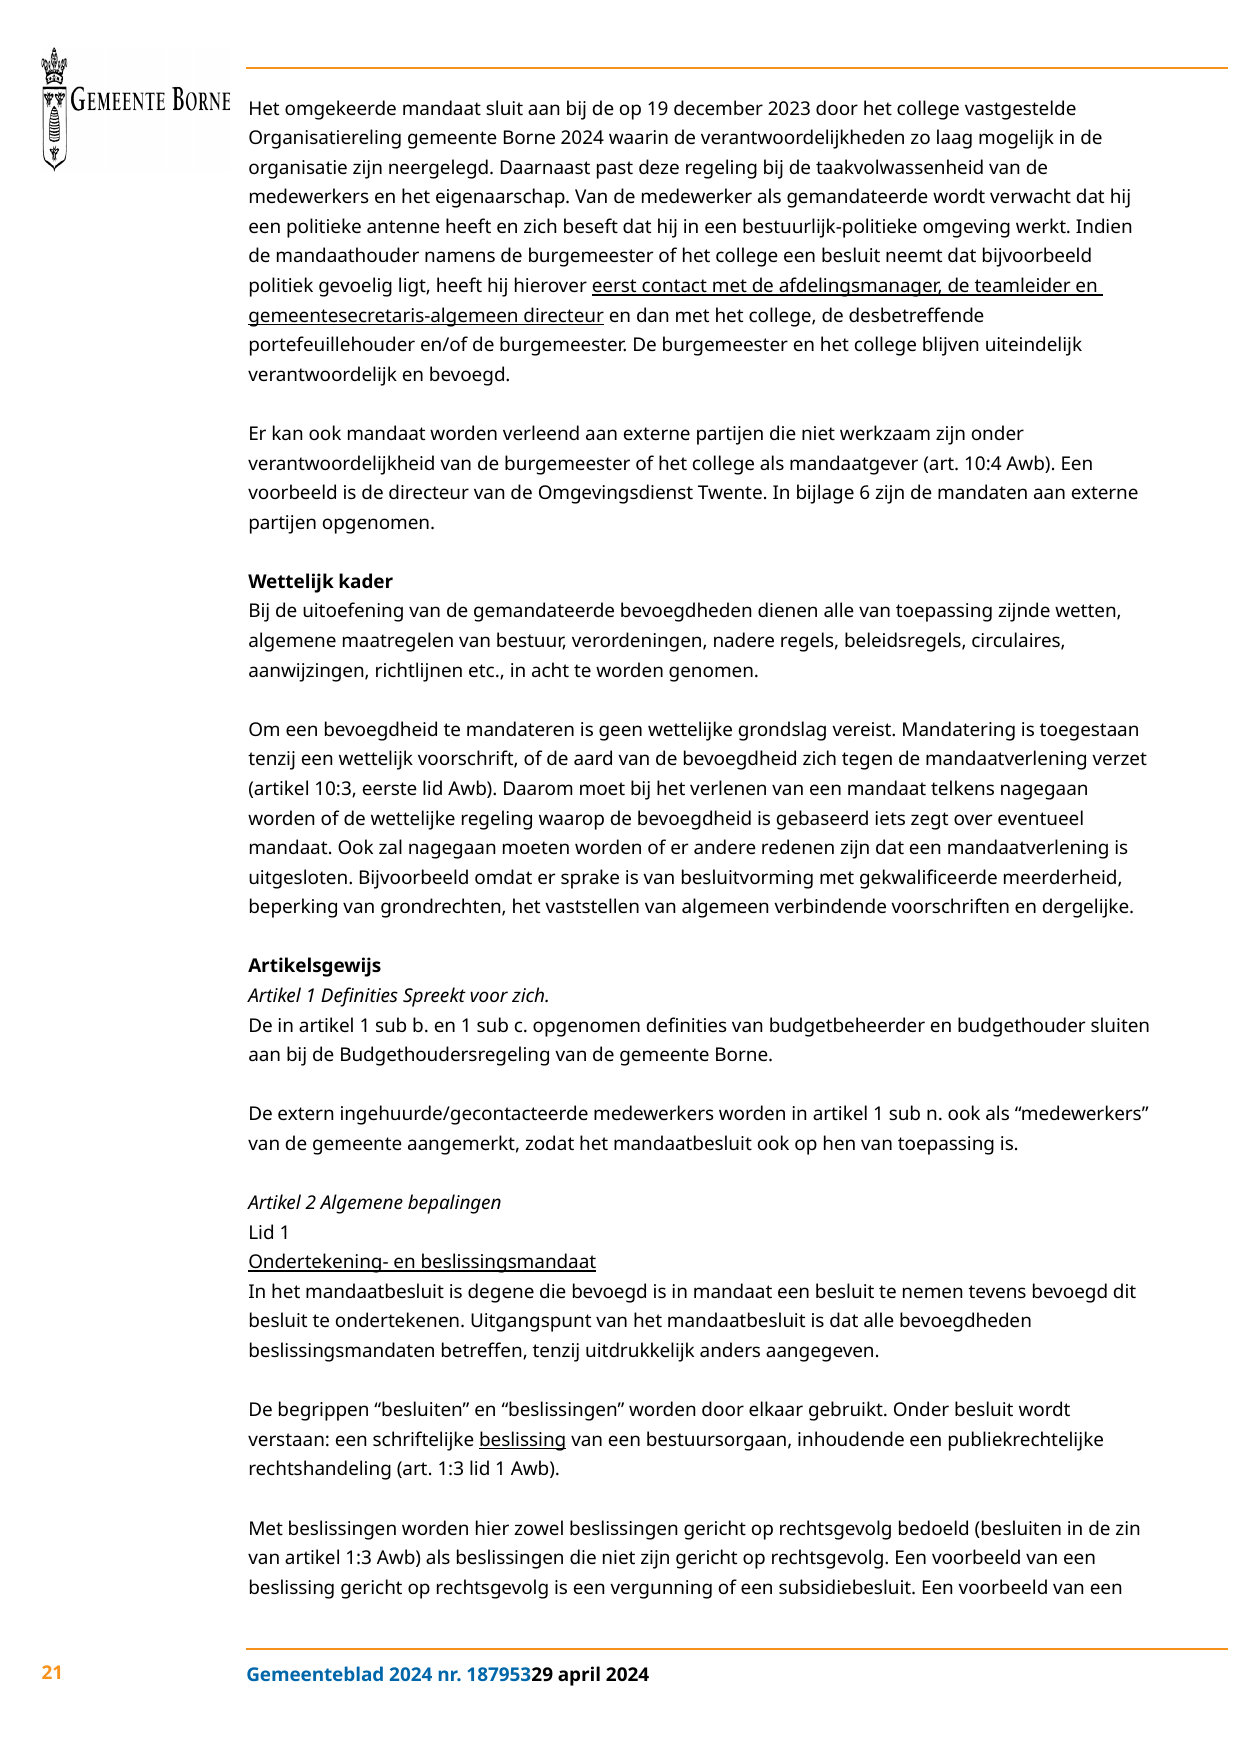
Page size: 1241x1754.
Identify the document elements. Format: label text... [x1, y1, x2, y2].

text Artikel 2 Algemene bepalingen [248, 1189, 1152, 1215]
text Met beslissingen worden hier zowel beslissingen gericht op rechtsgevolg bedoeld (besluiten in de zin van artikel 1:3 Awb) als beslissingen die niet zijn gericht op rechtsgevolg. Een voorbeeld van een beslissing gericht op rechtsgevolg is een vergunning of een subsidiebesluit. Een voorbeeld van een [248, 1515, 1152, 1600]
text Artikel 1 Definities Spreekt voor zich. [248, 982, 1152, 1008]
text Ondertekening- en beslissingsmandaat [248, 1248, 1152, 1274]
text Lid 1 [248, 1219, 1152, 1245]
text Wettelijk kader [248, 568, 1152, 594]
text De in artikel 1 sub b. en 1 sub c. opgenomen definities van budgetbeheerder en budgethouder sluiten aan bij de Budgethoudersregeling van de gemeente Borne. [248, 1012, 1152, 1067]
text Er kan ook mandaat worden verleend aan externe partijen die niet werkzaam zijn onder verantwoordelijkheid van de burgemeester of het college als mandaatgever (art. 10:4 Awb). Een voorbeeld is de directeur van de Omgevingsdienst Twente. In bijlage 6 zijn de mandaten aan externe partijen opgenomen. [248, 420, 1152, 535]
text In het mandaatbesluit is degene die bevoegd is in mandaat een besluit te nemen tevens bevoegd dit besluit te ondertekenen. Uitgangspunt van het mandaatbesluit is dat alle bevoegdheden beslissingsmandaten betreffen, tenzij uitdrukkelijk anders aangegeven. [248, 1278, 1152, 1363]
text De extern ingehuurde/gecontacteerde medewerkers worden in artikel 1 sub n. ook als “medewerkers” van de gemeente aangemerkt, zodat het mandaatbesluit ook op hen van toepassing is. [248, 1101, 1152, 1156]
text Bij de uitoefening van de gemandateerde bevoegdheden dienen alle van toepassing zijnde wetten, algemene maatregelen van bestuur, verordeningen, nadere regels, beleidsregels, circulaires, aanwijzingen, richtlijnen etc., in acht te worden genomen. [248, 598, 1152, 683]
picture [41, 47, 231, 172]
text De begrippen “besluiten” en “beslissingen” worden door elkaar gebruikt. Onder besluit wordt verstaan: een schriftelijke beslissing van een bestuursorgaan, inhoudende een publiekrechtelijke rechtshandeling (art. 1:3 lid 1 Awb). [248, 1396, 1152, 1481]
text Om een bevoegdheid te mandateren is geen wettelijke grondslag vereist. Mandatering is toegestaan tenzij een wettelijk voorschrift, of de aard van de bevoegdheid zich tegen de mandaatverlening verzet (artikel 10:3, eerste lid Awb). Daarom moet bij het verlenen van een mandaat telkens nagegaan worden of de wettelijke regeling waarop de bevoegdheid is gebaseerd iets zegt over eventueel mandaat. Ook zal nagegaan moeten worden of er andere redenen zijn dat een mandaatverlening is uitgesloten. Bijvoorbeeld omdat er sprake is van besluitvorming met gekwalificeerde meerderheid, beperking van grondrechten, het vaststellen van algemeen verbindende voorschriften en dergelijke. [248, 716, 1152, 919]
text Het omgekeerde mandaat sluit aan bij de op 19 december 2023 door het college vastgestelde Organisatiereling gemeente Borne 2024 waarin de verantwoordelijkheden zo laag mogelijk in de organisatie zijn neergelegd. Daarnaast past deze regeling bij de taakvolwassenheid van de medewerkers en het eigenaarschap. Van de medewerker als gemandateerde wordt verwacht dat hij een politieke antenne heeft en zich beseft dat hij in een bestuurlijk-politieke omgeving werkt. Indien de mandaathouder namens de burgemeester of het college een besluit neemt dat bijvoorbeeld politiek gevoelig ligt, heeft hij hierover eerst contact met de afdelingsmanager, de teamleider en gemeentesecretaris-algemeen directeur en dan met het college, de desbetreffende portefeuillehouder en/of de burgemeester. De burgemeester en het college blijven uiteindelijk verantwoordelijk en bevoegd. [248, 95, 1152, 387]
text Artikelsgewijs [248, 953, 1152, 978]
